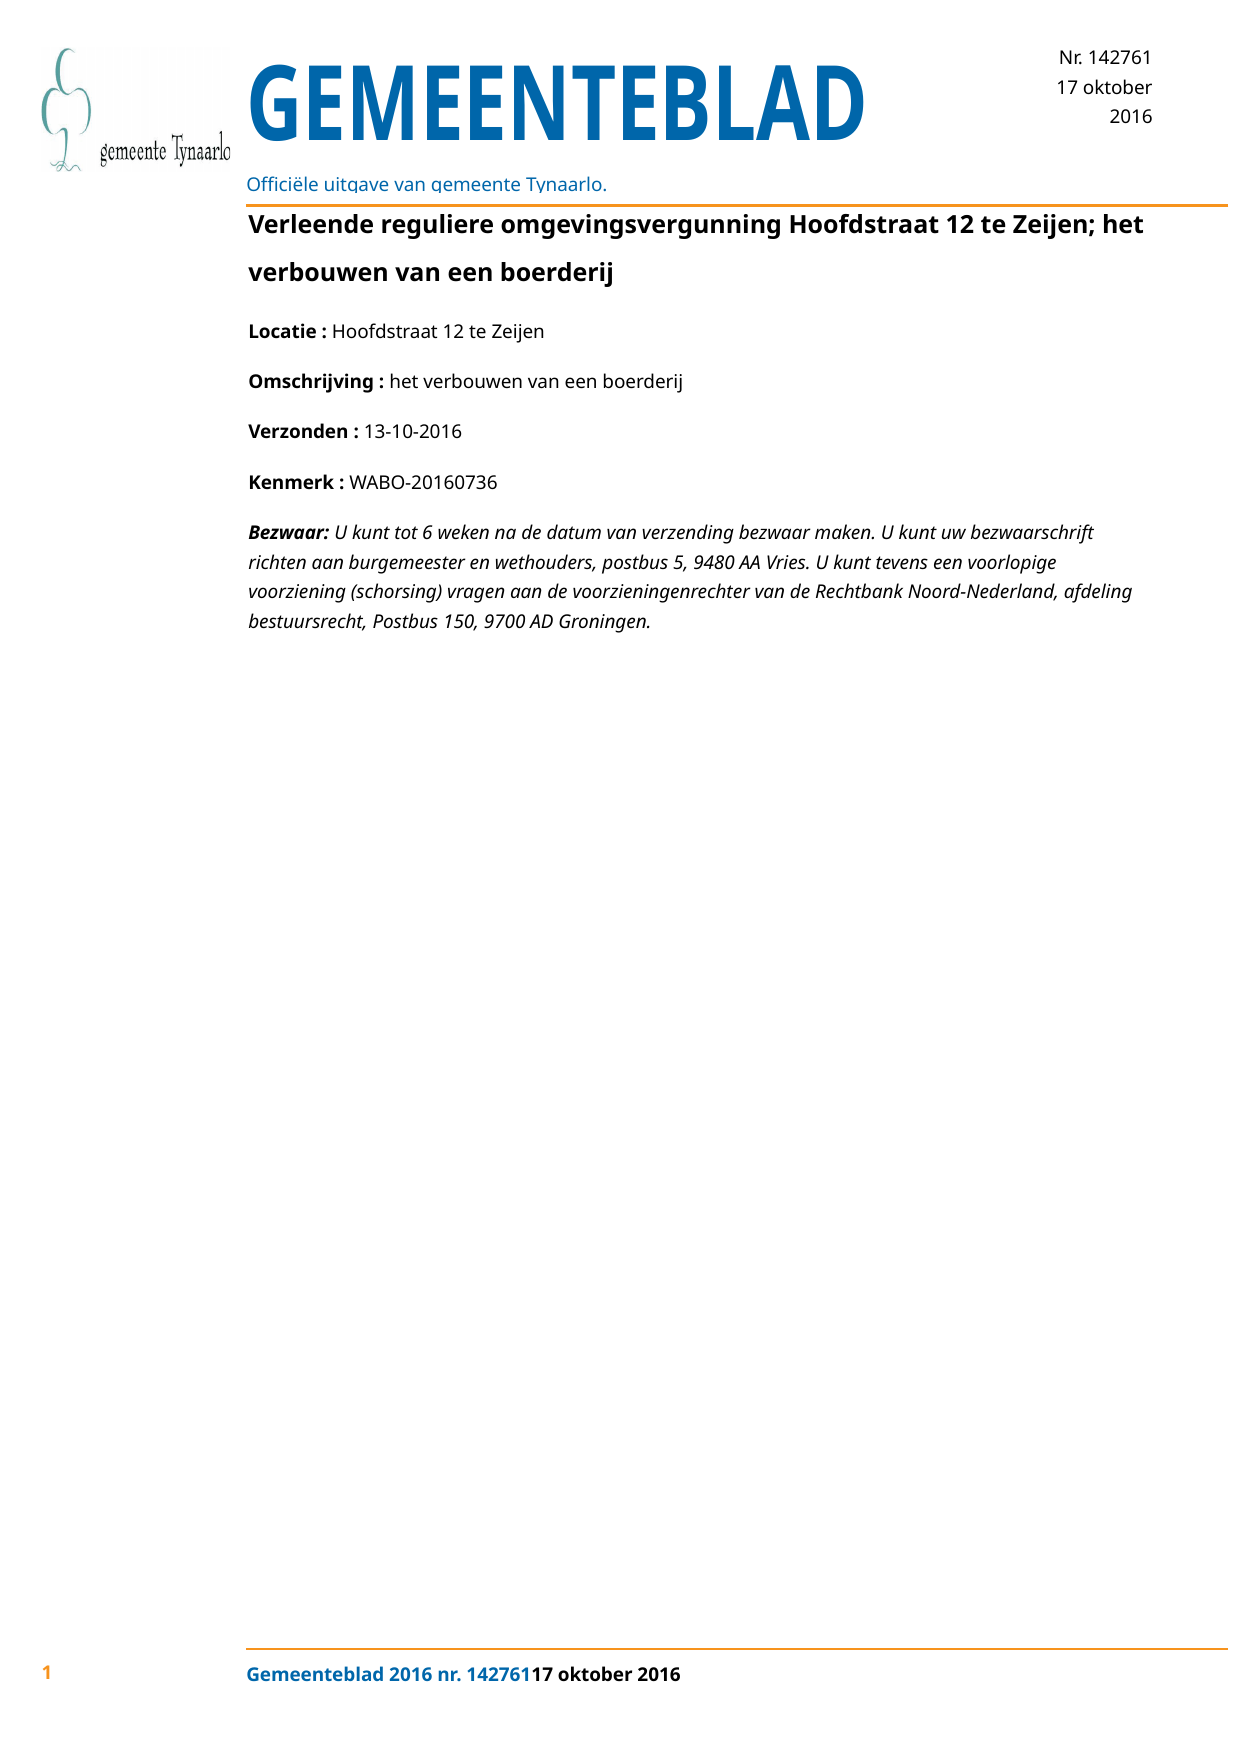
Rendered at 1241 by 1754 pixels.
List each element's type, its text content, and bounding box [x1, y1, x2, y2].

text Bezwaar: U kunt tot 6 weken na de datum van verzending bezwaar maken. U kunt uw bezwaarschrift richten aan burgemeester en wethouders, postbus 5, 9480 AA Vries. U kunt tevens een voorlopige voorziening (schorsing) vragen aan de voorzieningenrechter van de Rechtbank Noord-Nederland, afdeling bestuursrecht, Postbus 150, 9700 AD Groningen. [248, 519, 1152, 634]
text Kenmerk : WABO-20160736 [248, 469, 1152, 495]
picture [41, 47, 231, 172]
text Verleende reguliere omgevingsvergunning Hoofdstraat 12 te Zeijen; het verbouwen van een boerderij [248, 207, 1152, 288]
text Locatie : Hoofdstraat 12 te Zeijen [248, 318, 1152, 344]
text Omschrijving : het verbouwen van een boerderij [248, 368, 1152, 394]
text Verzonden : 13-10-2016 [248, 419, 1152, 444]
